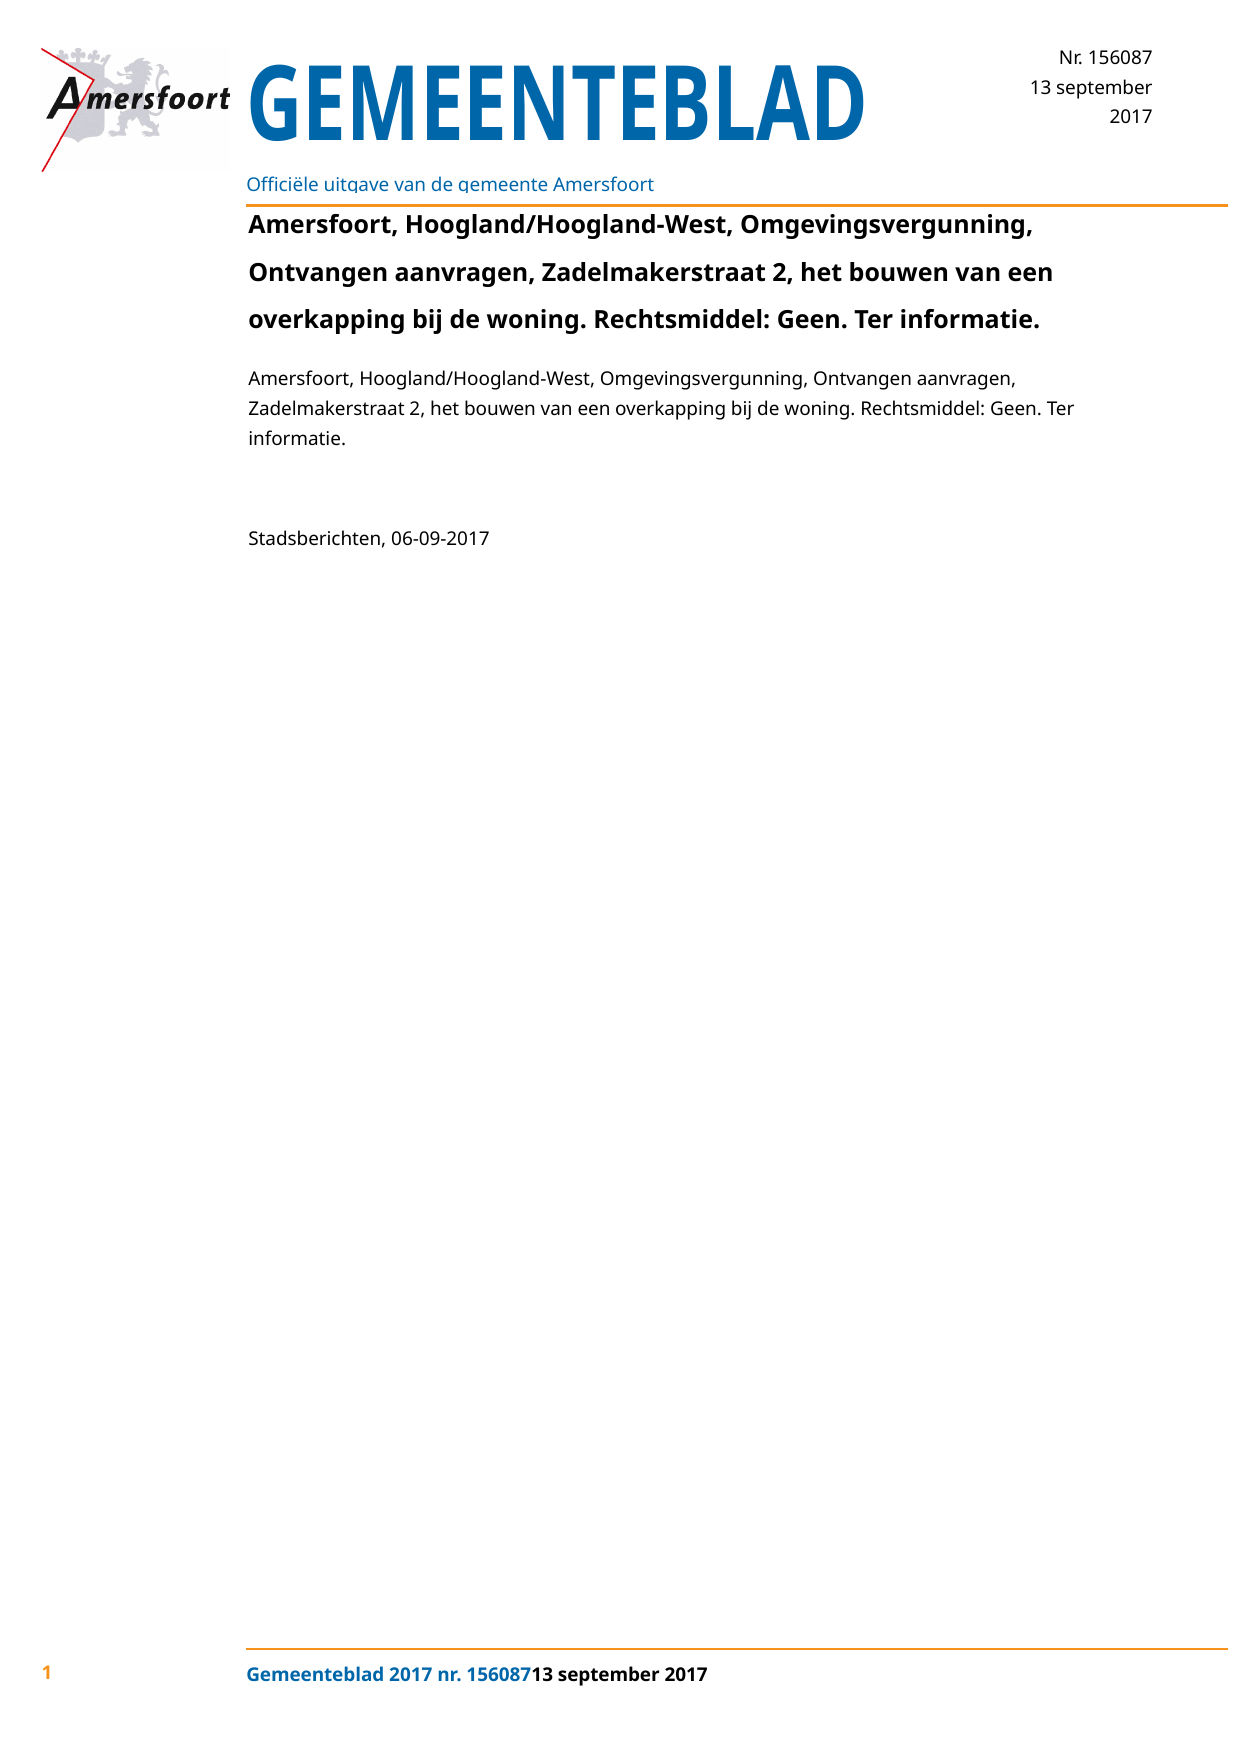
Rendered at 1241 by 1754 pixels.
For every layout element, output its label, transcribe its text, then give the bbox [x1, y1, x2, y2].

text Amersfoort, Hoogland/Hoogland-West, Omgevingsvergunning, Ontvangen aanvragen, Zadelmakerstraat 2, het bouwen van een overkapping bij de woning. Rechtsmiddel: Geen. Ter informatie. [248, 207, 1152, 336]
text Stadsberichten, 06-09-2017 [248, 526, 1152, 551]
picture [41, 47, 231, 172]
text Amersfoort, Hoogland/Hoogland-West, Omgevingsvergunning, Ontvangen aanvragen, Zadelmakerstraat 2, het bouwen van een overkapping bij de woning. Rechtsmiddel: Geen. Ter informatie. [248, 366, 1152, 450]
